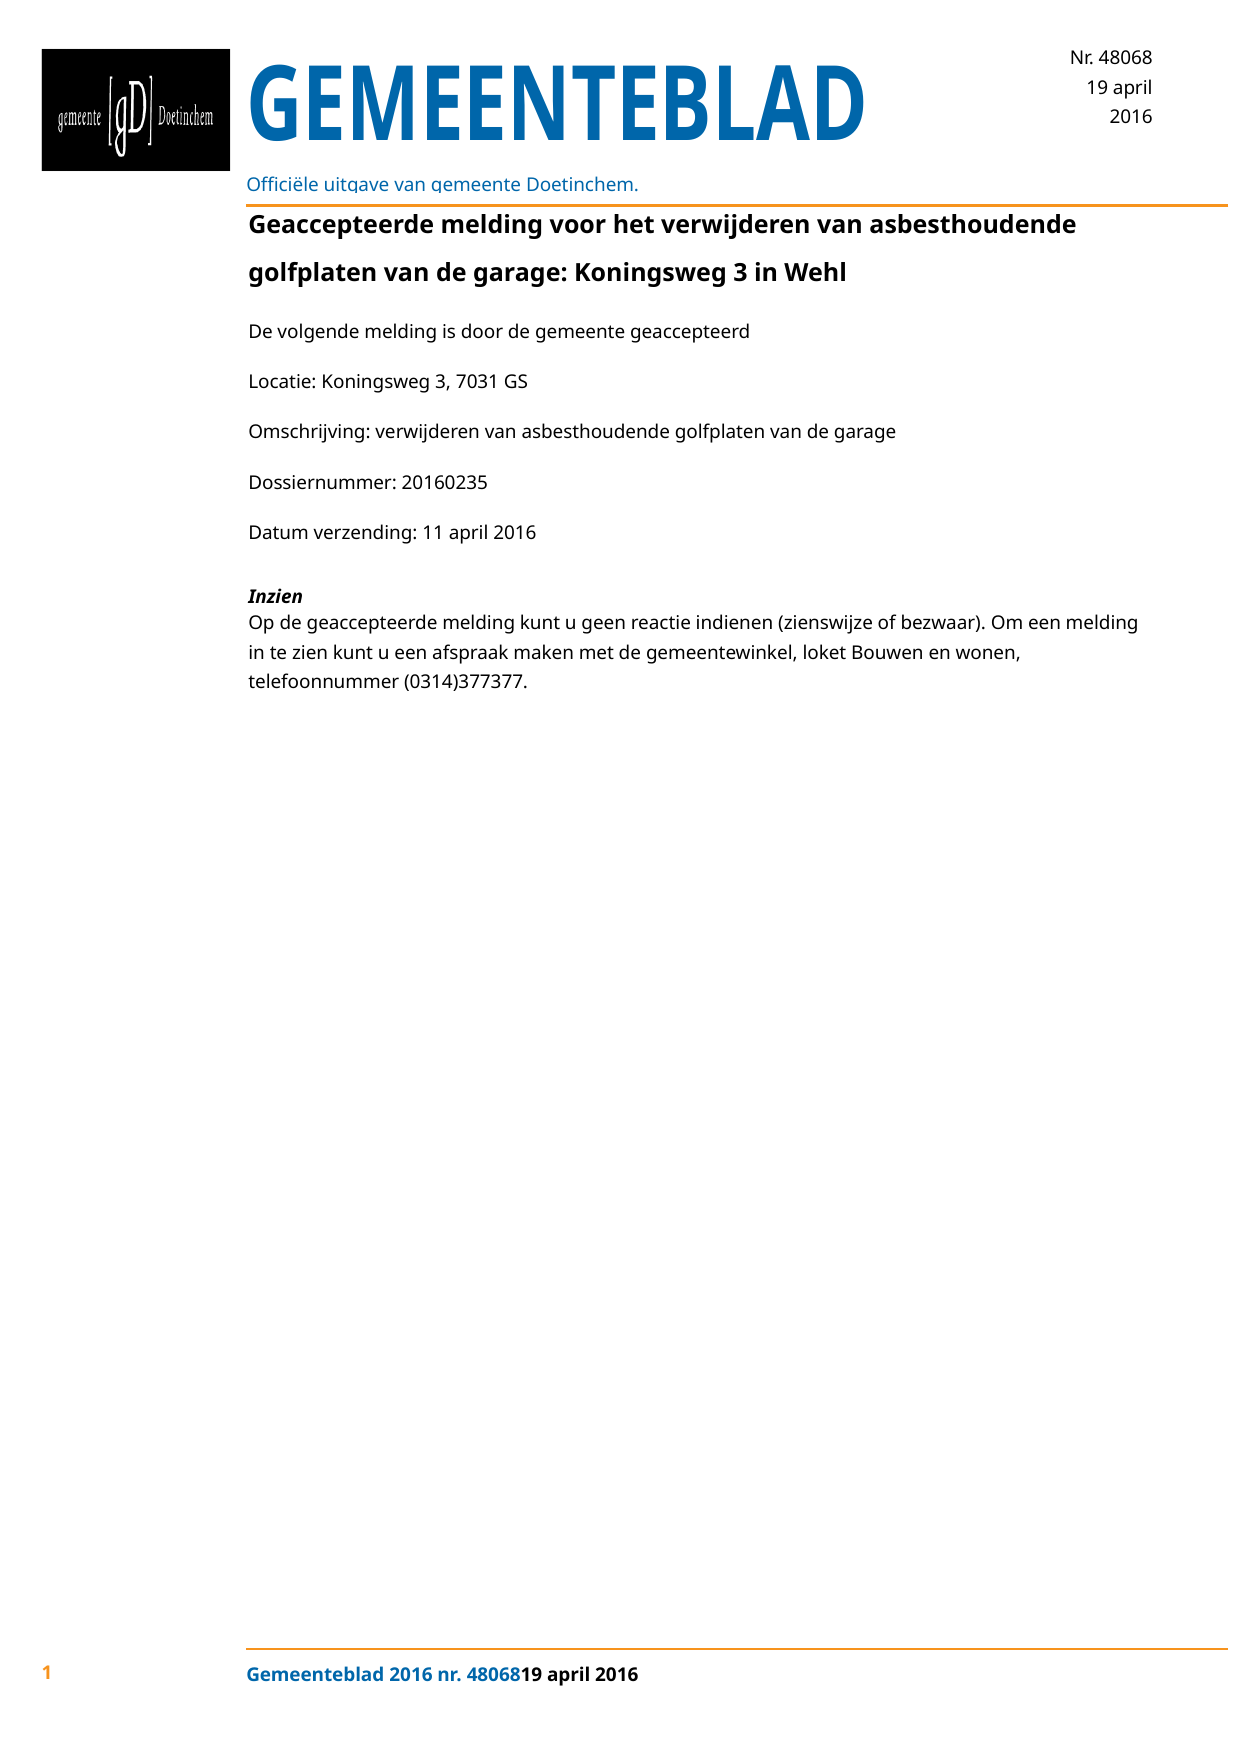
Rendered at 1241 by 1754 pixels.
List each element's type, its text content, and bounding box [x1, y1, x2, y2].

text Geaccepteerde melding voor het verwijderen van asbesthoudende golfplaten van de garage: Koningsweg 3 in Wehl [248, 207, 1152, 288]
text Dossiernummer: 20160235 [248, 469, 1152, 495]
text Omschrijving: verwijderen van asbesthoudende golfplaten van de garage [248, 419, 1152, 444]
text Datum verzending: 11 april 2016 [248, 519, 1152, 545]
text Inzien [248, 583, 1152, 609]
text Locatie: Koningsweg 3, 7031 GS [248, 368, 1152, 394]
picture [41, 47, 231, 172]
text Op de geaccepteerde melding kunt u geen reactie indienen (zienswijze of bezwaar). Om een melding in te zien kunt u een afspraak maken met de gemeentewinkel, loket Bouwen en wonen, telefoonnummer (0314)377377. [248, 609, 1152, 694]
text De volgende melding is door de gemeente geaccepteerd [248, 318, 1152, 344]
